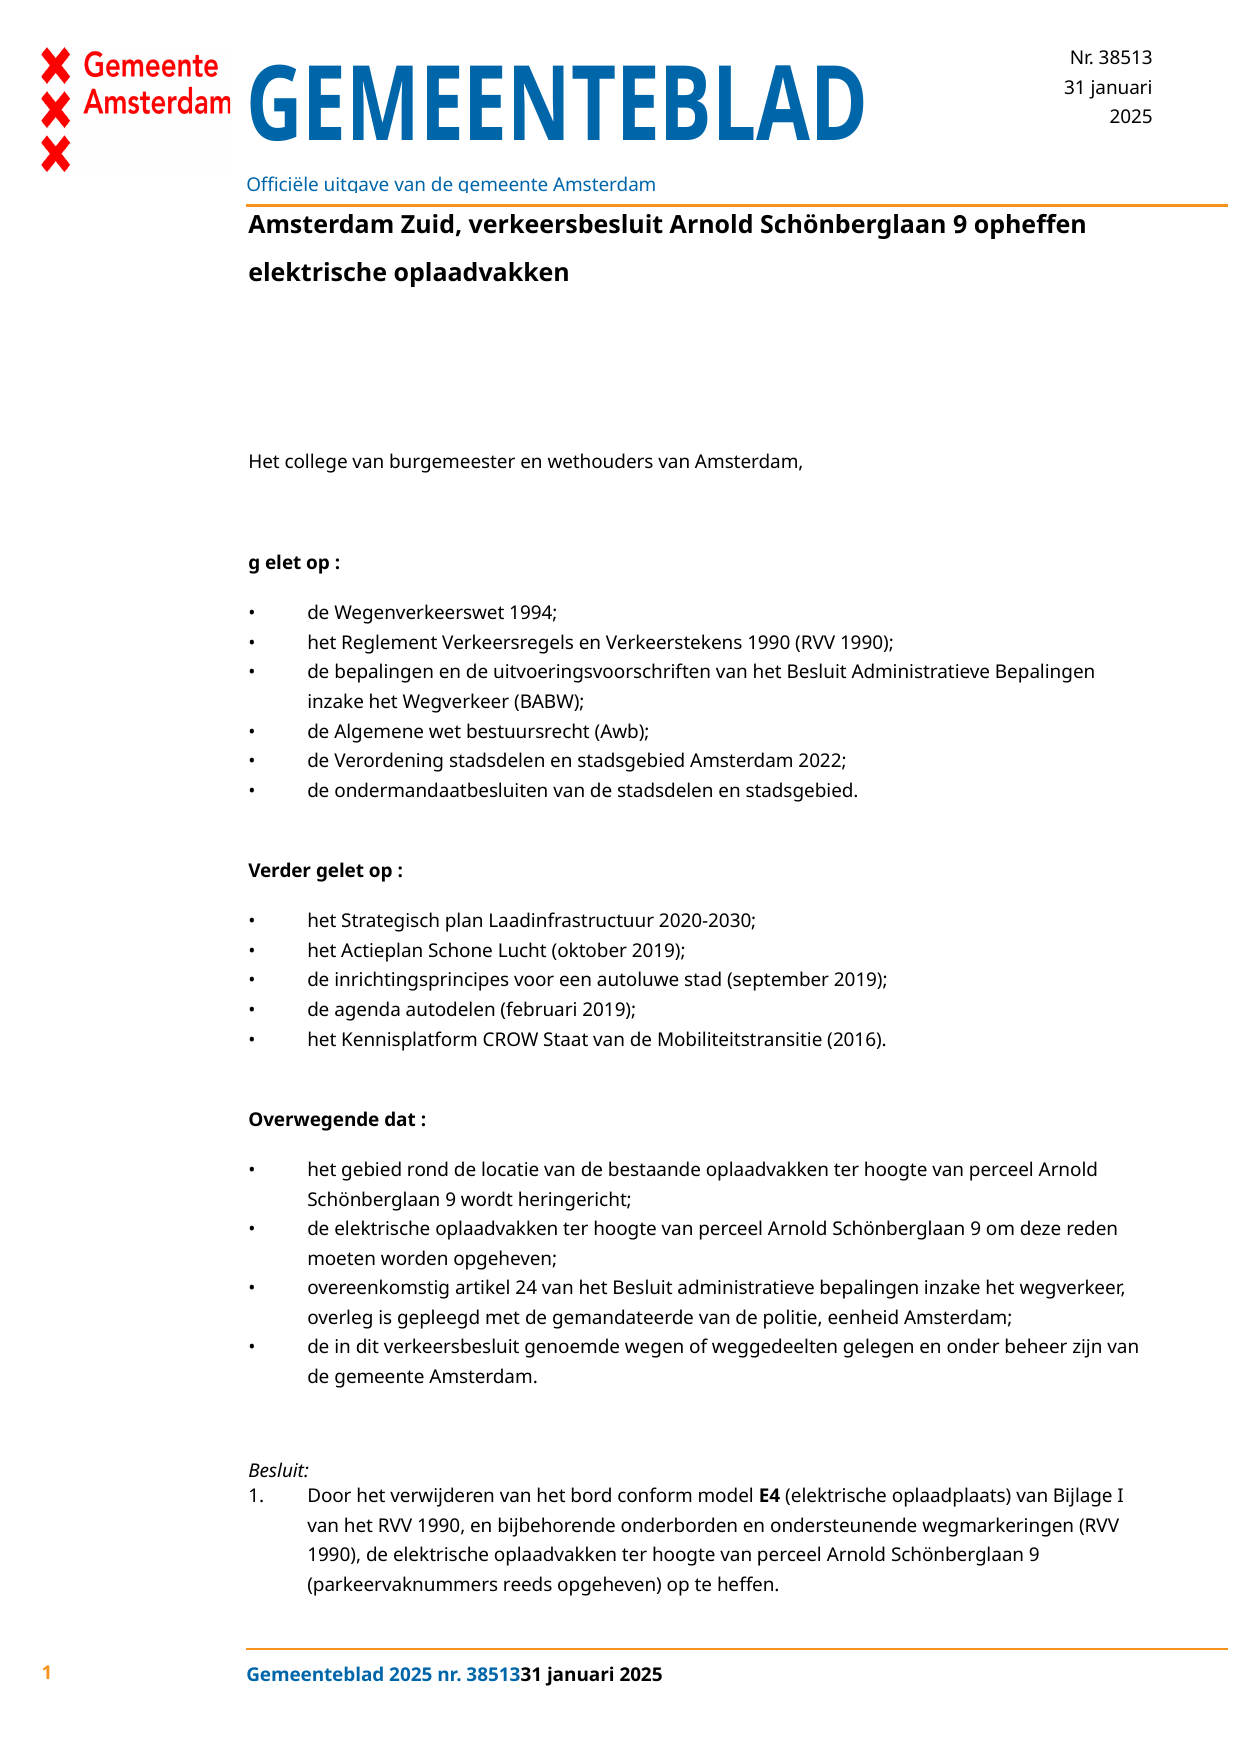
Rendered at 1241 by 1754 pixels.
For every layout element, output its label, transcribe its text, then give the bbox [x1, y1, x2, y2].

list de agenda autodelen (februari 2019); [248, 996, 1152, 1022]
list het Actieplan Schone Lucht (oktober 2019); [248, 937, 1152, 963]
list overeenkomstig artikel 24 van het Besluit administratieve bepalingen inzake het wegverkeer, overleg is gepleegd met de gemandateerde van de politie, eenheid Amsterdam; [248, 1274, 1152, 1330]
list de Wegenverkeerswet 1994; [248, 599, 1152, 625]
text Het college van burgemeester en wethouders van Amsterdam, [248, 448, 1152, 474]
text Besluit: [248, 1457, 1152, 1482]
text Verder gelet op : [248, 857, 1152, 883]
list het gebied rond de locatie van de bestaande oplaadvakken ter hoogte van perceel Arnold Schönberglaan 9 wordt heringericht; [248, 1156, 1152, 1211]
picture [41, 47, 231, 172]
list de inrichtingsprincipes voor een autoluwe stad (september 2019); [248, 967, 1152, 992]
text Overwegende dat : [248, 1106, 1152, 1131]
list de Verordening stadsdelen en stadsgebied Amsterdam 2022; [248, 747, 1152, 773]
list de Algemene wet bestuursrecht (Awb); [248, 718, 1152, 743]
list de ondermandaatbesluiten van de stadsdelen en stadsgebied. [248, 777, 1152, 803]
list Door het verwijderen van het bord conform model E4 (elektrische oplaadplaats) van Bijlage I van het RVV 1990, en bijbehorende onderborden en ondersteunende wegmarkeringen (RVV 1990), de elektrische oplaadvakken ter hoogte van perceel Arnold Schönberglaan 9 (parkeervaknummers reeds opgeheven) op te heffen. [248, 1482, 1152, 1597]
list de bepalingen en de uitvoeringsvoorschriften van het Besluit Administratieve Bepalingen inzake het Wegverkeer (BABW); [248, 659, 1152, 714]
text Amsterdam Zuid, verkeersbesluit Arnold Schönberglaan 9 opheffen elektrische oplaadvakken [248, 207, 1152, 288]
text g elet op : [248, 549, 1152, 575]
list het Strategisch plan Laadinfrastructuur 2020-2030; [248, 907, 1152, 933]
list het Kennisplatform CROW Staat van de Mobiliteitstransitie (2016). [248, 1026, 1152, 1051]
list de elektrische oplaadvakken ter hoogte van perceel Arnold Schönberglaan 9 om deze reden moeten worden opgeheven; [248, 1215, 1152, 1271]
list het Reglement Verkeersregels en Verkeerstekens 1990 (RVV 1990); [248, 629, 1152, 655]
list de in dit verkeersbesluit genoemde wegen of weggedeelten gelegen en onder beheer zijn van de gemeente Amsterdam. [248, 1334, 1152, 1389]
